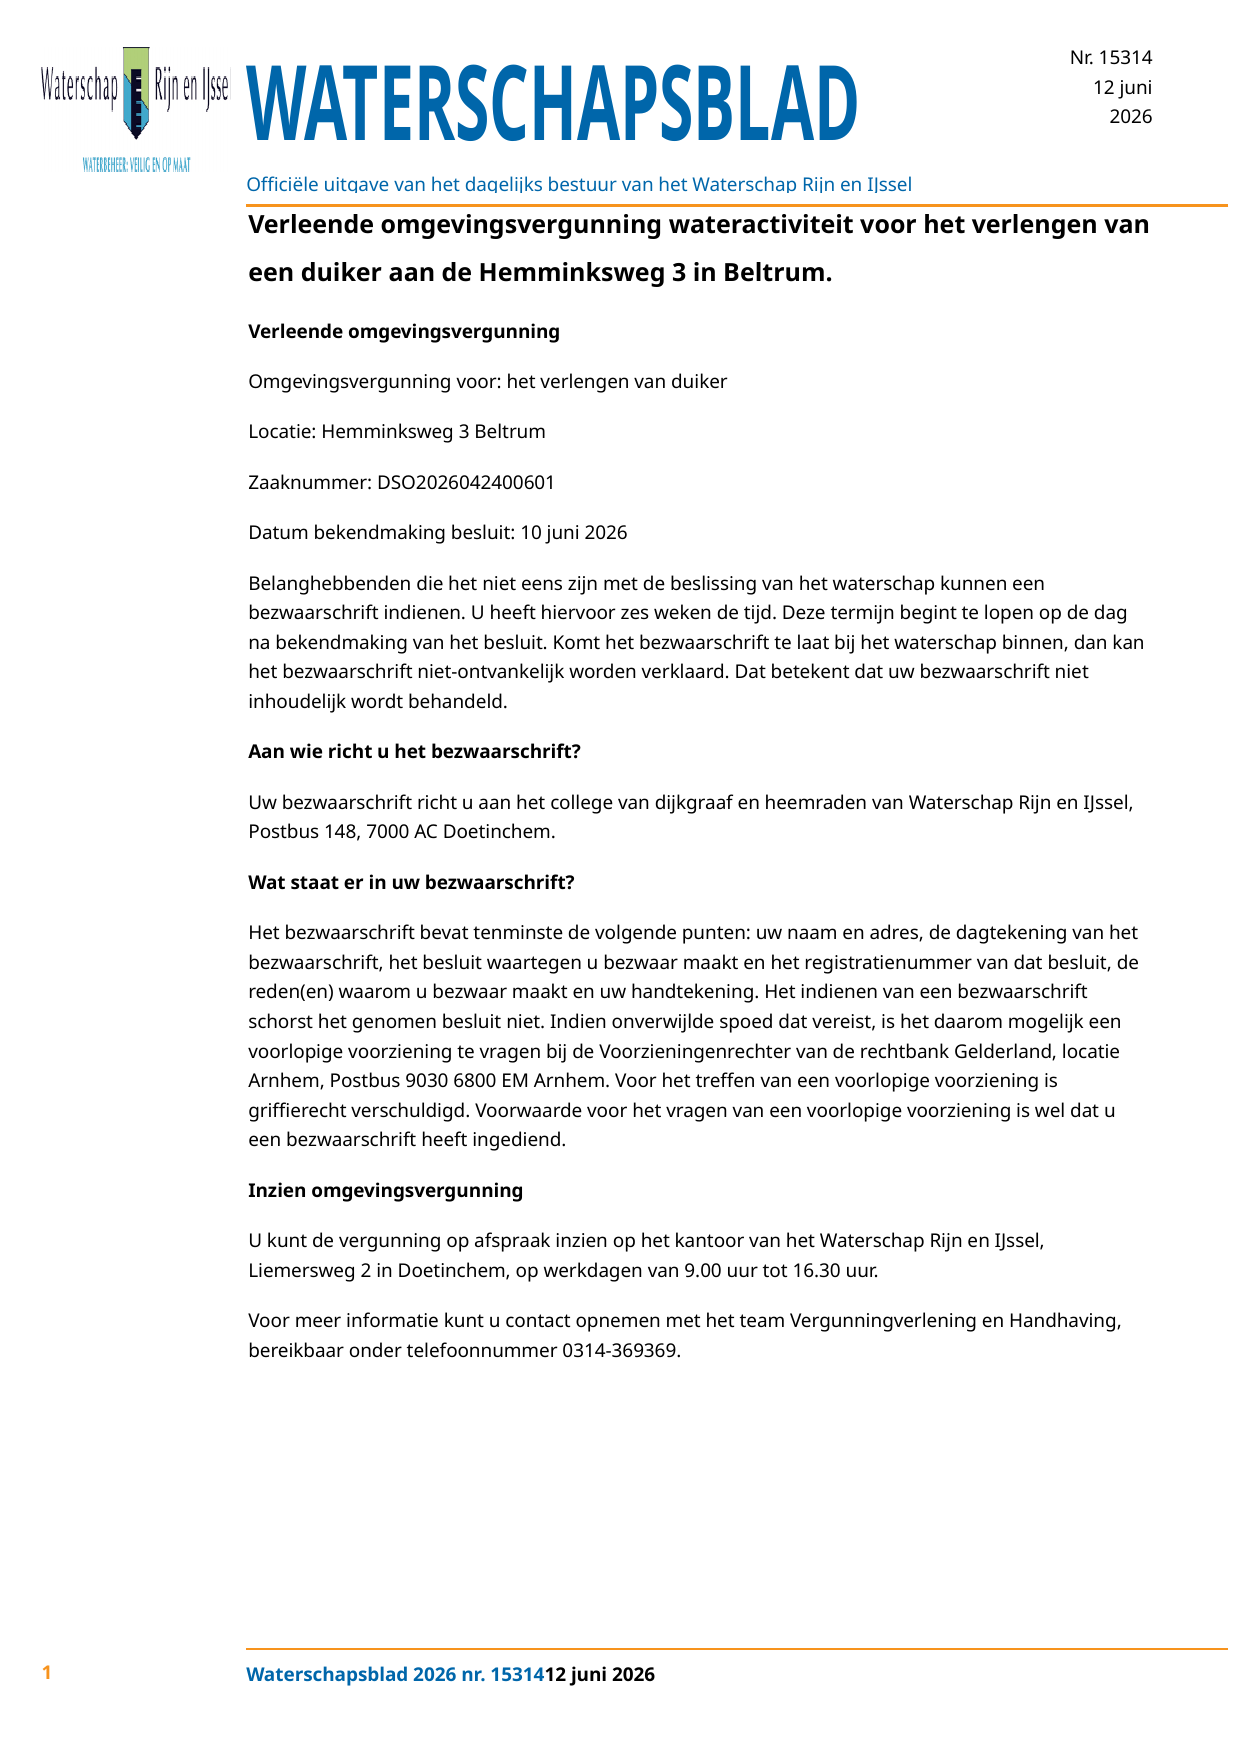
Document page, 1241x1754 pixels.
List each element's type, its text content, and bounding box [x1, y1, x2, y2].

text Voor meer informatie kunt u contact opnemen met het team Vergunningverlening en Handhaving, bereikbaar onder telefoonnummer 0314-369369. [248, 1307, 1152, 1363]
text Locatie: Hemminksweg 3 Beltrum [248, 419, 1152, 444]
text Aan wie richt u het bezwaarschrift? [248, 739, 1152, 764]
text Belanghebbenden die het niet eens zijn met de beslissing van het waterschap kunnen een bezwaarschrift indienen. U heeft hiervoor zes weken de tijd. Deze termijn begint te lopen op de dag na bekendmaking van het besluit. Komt het bezwaarschrift te laat bij het waterschap binnen, dan kan het bezwaarschrift niet-ontvankelijk worden verklaard. Dat betekent dat uw bezwaarschrift niet inhoudelijk wordt behandeld. [248, 570, 1152, 714]
text U kunt de vergunning op afspraak inzien op het kantoor van het Waterschap Rijn en IJssel, Liemersweg 2 in Doetinchem, op werkdagen van 9.00 uur tot 16.30 uur. [248, 1227, 1152, 1283]
text Verleende omgevingsvergunning wateractiviteit voor het verlengen van een duiker aan de Hemminksweg 3 in Beltrum. [248, 207, 1152, 288]
text Inzien omgevingsvergunning [248, 1177, 1152, 1203]
text Datum bekendmaking besluit: 10 juni 2026 [248, 519, 1152, 545]
text Uw bezwaarschrift richt u aan het college van dijkgraaf en heemraden van Waterschap Rijn en IJssel, Postbus 148, 7000 AC Doetinchem. [248, 789, 1152, 844]
text Wat staat er in uw bezwaarschrift? [248, 869, 1152, 895]
text Het bezwaarschrift bevat tenminste de volgende punten: uw naam en adres, de dagtekening van het bezwaarschrift, het besluit waartegen u bezwaar maakt en het registratienummer van dat besluit, de reden(en) waarom u bezwaar maakt en uw handtekening. Het indienen van een bezwaarschrift schorst het genomen besluit niet. Indien onverwijlde spoed dat vereist, is het daarom mogelijk een voorlopige voorziening te vragen bij de Voorzieningenrechter van de rechtbank Gelderland, locatie Arnhem, Postbus 9030 6800 EM Arnhem. Voor het treffen van een voorlopige voorziening is griffierecht verschuldigd. Voorwaarde voor het vragen van een voorlopige voorziening is wel dat u een bezwaarschrift heeft ingediend. [248, 919, 1152, 1152]
text Omgevingsvergunning voor: het verlengen van duiker [248, 368, 1152, 394]
text Zaaknummer: DSO2026042400601 [248, 469, 1152, 495]
text Verleende omgevingsvergunning [248, 318, 1152, 344]
picture [41, 47, 231, 172]
